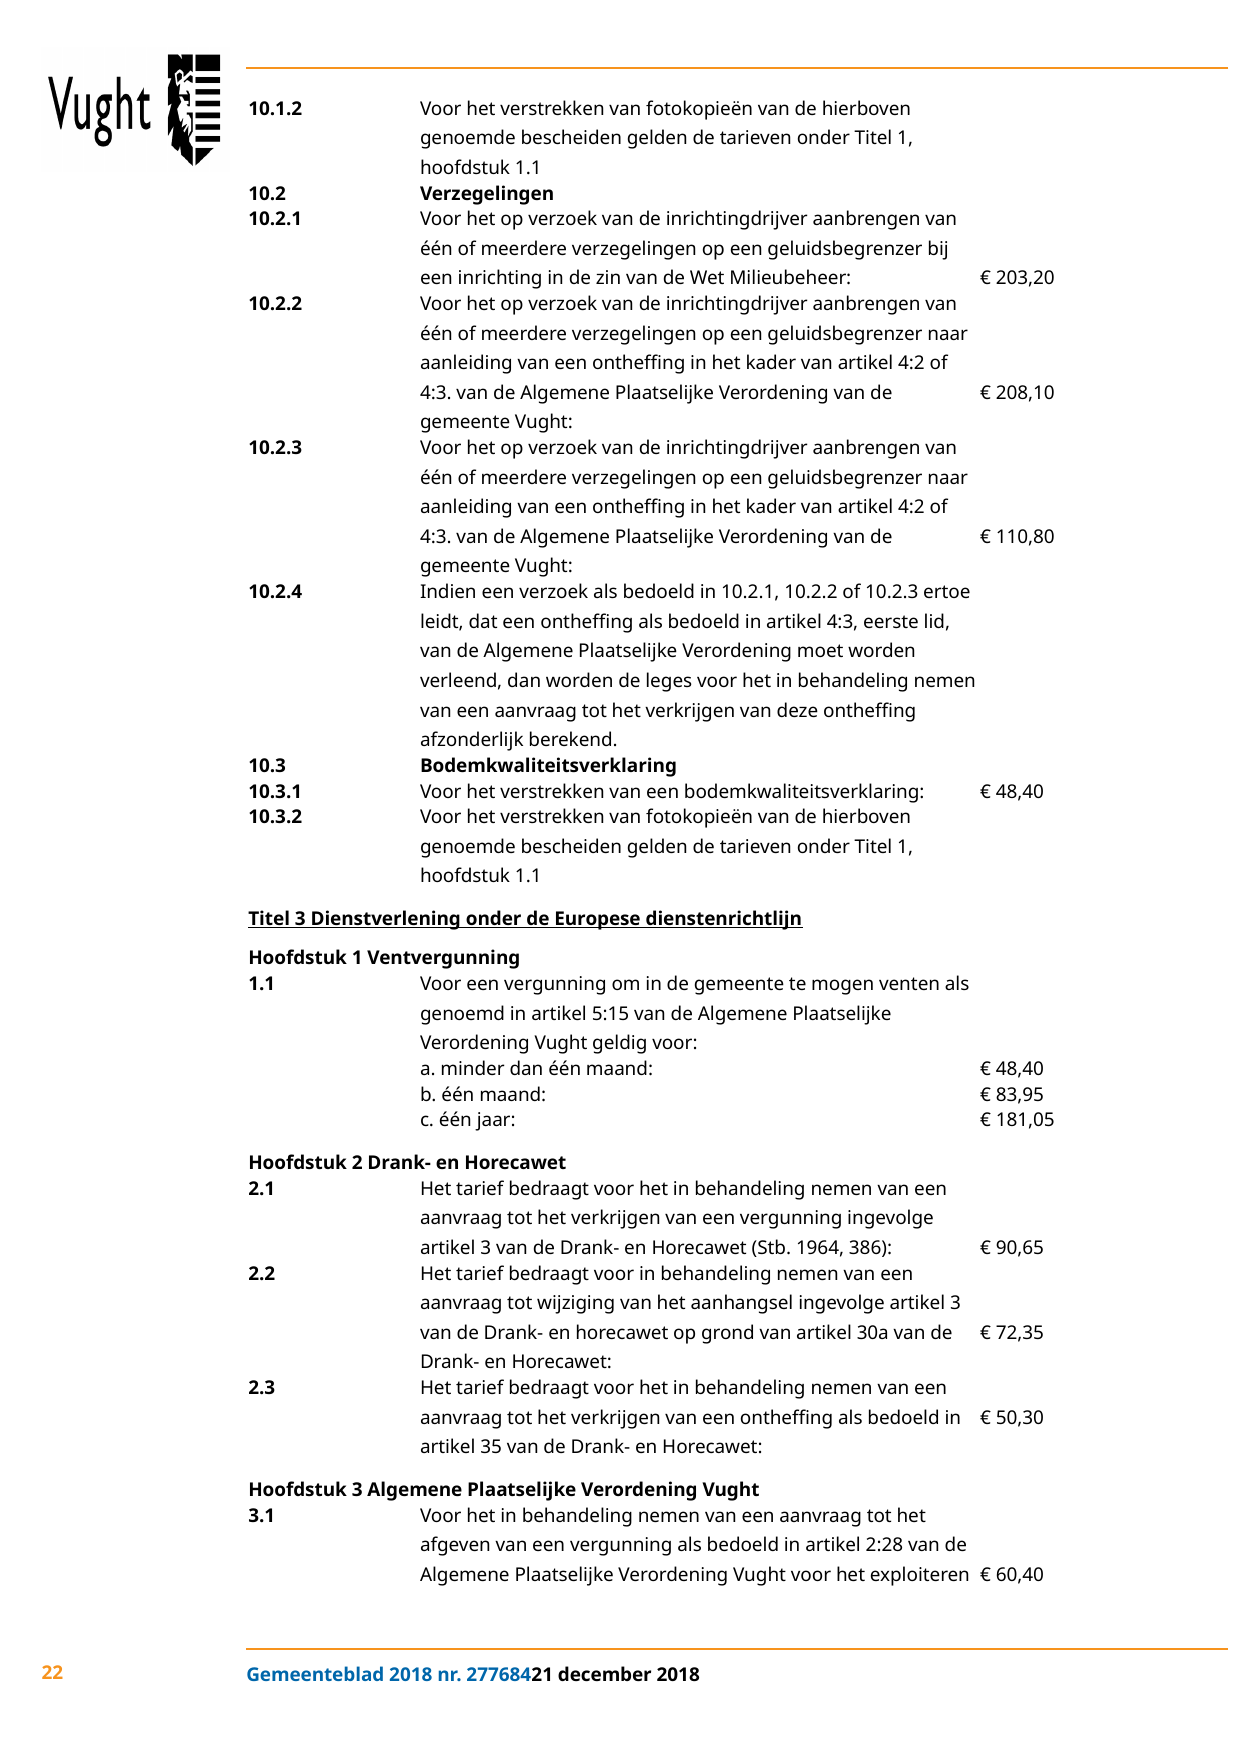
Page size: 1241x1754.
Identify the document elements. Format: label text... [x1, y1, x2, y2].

text Hoofdstuk 2 Drank- en Horecawet [248, 1149, 1152, 1175]
table_cell c. één jaar: [420, 1107, 980, 1132]
table_cell Voor het op verzoek van de inrichtingdrijver aanbrengen van één of meerdere verzegelingen op een geluidsbegrenzer bij een inrichting in de zin van de Wet Milieubeheer: [420, 205, 980, 290]
table_cell [980, 95, 1152, 180]
table_header Voor het in behandeling nemen van een aanvraag tot het afgeven van een vergunning als bedoeld in artikel 2:28 van de Algemene Plaatselijke Verordening Vught voor het exploiteren [420, 1502, 980, 1587]
table_cell Voor het op verzoek van de inrichtingdrijver aanbrengen van één of meerdere verzegelingen op een geluidsbegrenzer naar aanleiding van een ontheffing in het kader van artikel 4:2 of 4:3. van de Algemene Plaatselijke Verordening van de gemeente Vught: [420, 290, 980, 434]
table_cell 10.3.2 [248, 804, 420, 888]
table_header 2.1 [248, 1175, 420, 1260]
table_cell Voor het verstrekken van fotokopieën van de hierboven genoemde bescheiden gelden de tarieven onder Titel 1, hoofdstuk 1.1 [420, 804, 980, 888]
table_cell Voor het verstrekken van fotokopieën van de hierboven genoemde bescheiden gelden de tarieven onder Titel 1, hoofdstuk 1.1 [420, 95, 980, 180]
table_header 3.1 [248, 1502, 420, 1587]
table_cell 10.2.3 [248, 434, 420, 578]
table_header Voor een vergunning om in de gemeente te mogen venten als genoemd in artikel 5:15 van de Algemene Plaatselijke Verordening Vught geldig voor: [420, 970, 980, 1055]
table_header [980, 970, 1152, 1055]
text Titel 3 Dienstverlening onder de Europese dienstenrichtlijn [248, 905, 1152, 931]
table_cell [248, 1081, 420, 1107]
table_cell € 83,95 [980, 1081, 1152, 1107]
table_cell a. minder dan één maand: [420, 1055, 980, 1081]
table_cell € 48,40 [980, 778, 1152, 803]
table_cell € 72,35 [980, 1260, 1152, 1374]
text Hoofdstuk 3 Algemene Plaatselijke Verordening Vught [248, 1476, 1152, 1502]
table_cell 10.2.1 [248, 205, 420, 290]
table_cell € 48,40 [980, 1055, 1152, 1081]
table_cell [980, 180, 1152, 205]
table_cell Voor het op verzoek van de inrichtingdrijver aanbrengen van één of meerdere verzegelingen op een geluidsbegrenzer naar aanleiding van een ontheffing in het kader van artikel 4:2 of 4:3. van de Algemene Plaatselijke Verordening van de gemeente Vught: [420, 434, 980, 578]
table_header € 60,40 [980, 1502, 1152, 1587]
table_cell Het tarief bedraagt voor het in behandeling nemen van een aanvraag tot het verkrijgen van een ontheffing als bedoeld in artikel 35 van de Drank- en Horecawet: [420, 1374, 980, 1459]
table_cell 10.3 [248, 752, 420, 778]
table_cell [980, 579, 1152, 752]
table_header Het tarief bedraagt voor het in behandeling nemen van een aanvraag tot het verkrijgen van een vergunning ingevolge artikel 3 van de Drank- en Horecawet (Stb. 1964, 386): [420, 1175, 980, 1260]
table_cell € 181,05 [980, 1107, 1152, 1132]
table_cell 10.2 [248, 180, 420, 205]
table_cell 2.3 [248, 1374, 420, 1459]
table_cell 10.1.2 [248, 95, 420, 180]
table_cell b. één maand: [420, 1081, 980, 1107]
table_cell € 110,80 [980, 434, 1152, 578]
table_cell [248, 1107, 420, 1132]
table_cell 10.2.2 [248, 290, 420, 434]
picture [41, 47, 231, 172]
table_cell Bodemkwaliteitsverklaring [420, 752, 980, 778]
table_header € 90,65 [980, 1175, 1152, 1260]
table_cell [980, 804, 1152, 888]
table_cell € 50,30 [980, 1374, 1152, 1459]
table_cell € 203,20 [980, 205, 1152, 290]
table_cell Indien een verzoek als bedoeld in 10.2.1, 10.2.2 of 10.2.3 ertoe leidt, dat een ontheffing als bedoeld in artikel 4:3, eerste lid, van de Algemene Plaatselijke Verordening moet worden verleend, dan worden de leges voor het in behandeling nemen van een aanvraag tot het verkrijgen van deze ontheffing afzonderlijk berekend. [420, 579, 980, 752]
table_cell [980, 752, 1152, 778]
table_cell 2.2 [248, 1260, 420, 1374]
text Hoofdstuk 1 Ventvergunning [248, 944, 1152, 970]
table_cell 10.3.1 [248, 778, 420, 803]
table_cell Voor het verstrekken van een bodemkwaliteitsverklaring: [420, 778, 980, 803]
table_header 1.1 [248, 970, 420, 1055]
table_cell Het tarief bedraagt voor in behandeling nemen van een aanvraag tot wijziging van het aanhangsel ingevolge artikel 3 van de Drank- en horecawet op grond van artikel 30a van de Drank- en Horecawet: [420, 1260, 980, 1374]
table_cell 10.2.4 [248, 579, 420, 752]
table_cell Verzegelingen [420, 180, 980, 205]
table_cell [248, 1055, 420, 1081]
table_cell € 208,10 [980, 290, 1152, 434]
